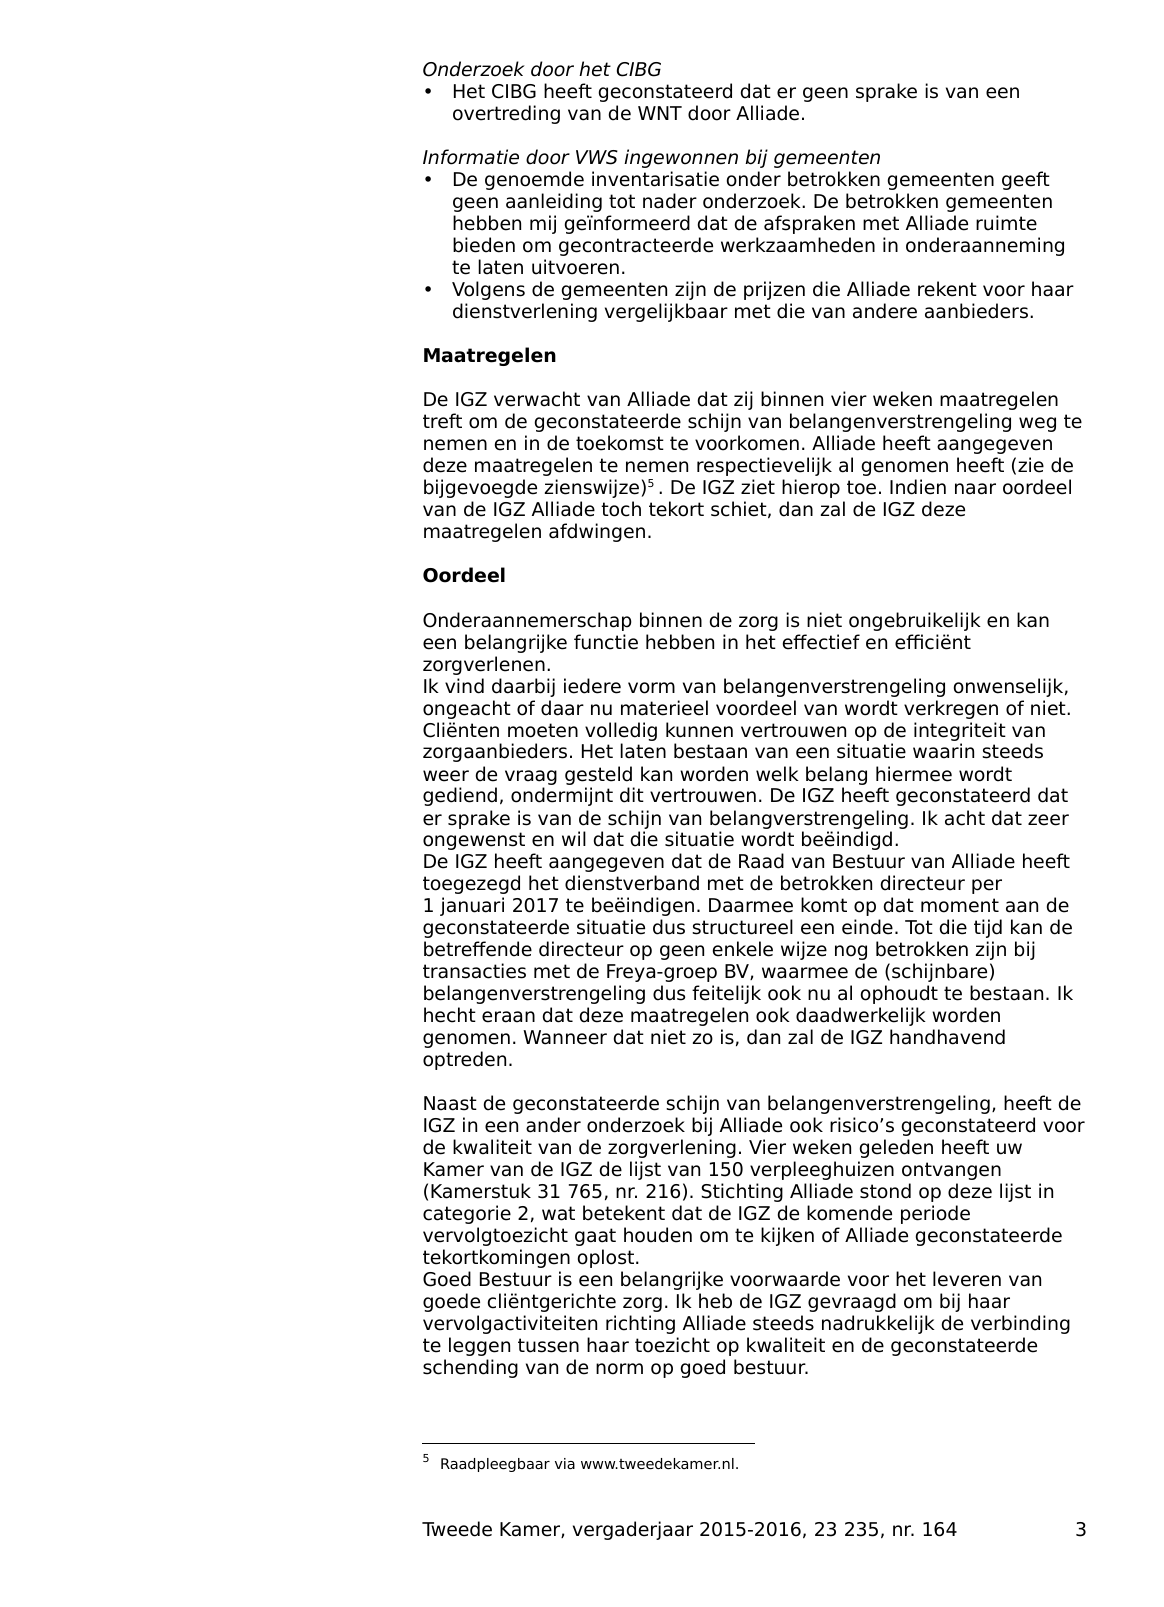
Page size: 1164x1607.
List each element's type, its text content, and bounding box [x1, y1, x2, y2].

subtitle Onderzoek door het CIBG [422, 59, 1087, 81]
text • De genoemde inventarisatie onder betrokken gemeenten geeft geen aanleiding tot nader onderzoek. De betrokken gemeenten hebben mij geïnformeerd dat de afspraken met Alliade ruimte bieden om gecontracteerde werkzaamheden in onderaanneming te laten uitvoeren. [422, 169, 1087, 279]
text Naast de geconstateerde schijn van belangenverstrengeling, heeft de IGZ in een ander onderzoek bij Alliade ook risico’s geconstateerd voor de kwaliteit van de zorgverlening. Vier weken geleden heeft uw Kamer van de IGZ de lijst van 150 verpleeghuizen ontvangen (Kamerstuk 31 765, nr. 216). Stichting Alliade stond op deze lijst in categorie 2, wat betekent dat de IGZ de komende periode vervolgtoezicht gaat houden om te kijken of Alliade geconstateerde tekortkomingen oplost. [422, 1093, 1087, 1269]
text • Het CIBG heeft geconstateerd dat er geen sprake is van een overtreding van de WNT door Alliade. [422, 81, 1087, 125]
subtitle Maatregelen [422, 345, 1087, 367]
text • Volgens de gemeenten zijn de prijzen die Alliade rekent voor haar dienstverlening vergelijkbaar met die van andere aanbieders. [422, 279, 1087, 323]
subtitle Informatie door VWS ingewonnen bij gemeenten [422, 147, 1087, 169]
text Raadpleegbaar via www.tweedekamer.nl. [422, 1452, 1087, 1474]
text Ik vind daarbij iedere vorm van belangenverstrengeling onwenselijk, ongeacht of daar nu materieel voordeel van wordt verkregen of niet. Cliënten moeten volledig kunnen vertrouwen op de integriteit van zorgaanbieders. Het laten bestaan van een situatie waarin steeds weer de vraag gesteld kan worden welk belang hiermee wordt gediend, ondermijnt dit vertrouwen. De IGZ heeft geconstateerd dat er sprake is van de schijn van belangverstrengeling. Ik acht dat zeer ongewenst en wil dat die situatie wordt beëindigd. [422, 676, 1087, 851]
text De IGZ heeft aangegeven dat de Raad van Bestuur van Alliade heeft toegezegd het dienstverband met de betrokken directeur per 1 januari 2017 te beëindigen. Daarmee komt op dat moment aan de geconstateerde situatie dus structureel een einde. Tot die tijd kan de betreffende directeur op geen enkele wijze nog betrokken zijn bij transacties met de Freya-groep BV, waarmee de (schijnbare) belangenverstrengeling dus feitelijk ook nu al ophoudt te bestaan. Ik hecht eraan dat deze maatregelen ook daadwerkelijk worden genomen. Wanneer dat niet zo is, dan zal de IGZ handhavend optreden. [422, 851, 1087, 1071]
text Onderaannemerschap binnen de zorg is niet ongebruikelijk en kan een belangrijke functie hebben in het effectief en efficiënt zorgverlenen. [422, 609, 1087, 676]
text De IGZ verwacht van Alliade dat zij binnen vier weken maatregelen treft om de geconstateerde schijn van belangenverstrengeling weg te nemen en in de toekomst te voorkomen. Alliade heeft aangegeven deze maatregelen te nemen respectievelijk al genomen heeft (zie de bijgevoegde zienswijze). De IGZ ziet hierop toe. Indien naar oordeel van de IGZ Alliade toch tekort schiet, dan zal de IGZ deze maatregelen afdwingen. [422, 389, 1087, 543]
text Goed Bestuur is een belangrijke voorwaarde voor het leveren van goede cliëntgerichte zorg. Ik heb de IGZ gevraagd om bij haar vervolgactiviteiten richting Alliade steeds nadrukkelijk de verbinding te leggen tussen haar toezicht op kwaliteit en de geconstateerde schending van de norm op goed bestuur. [422, 1269, 1087, 1379]
subtitle Oordeel [422, 565, 1087, 587]
